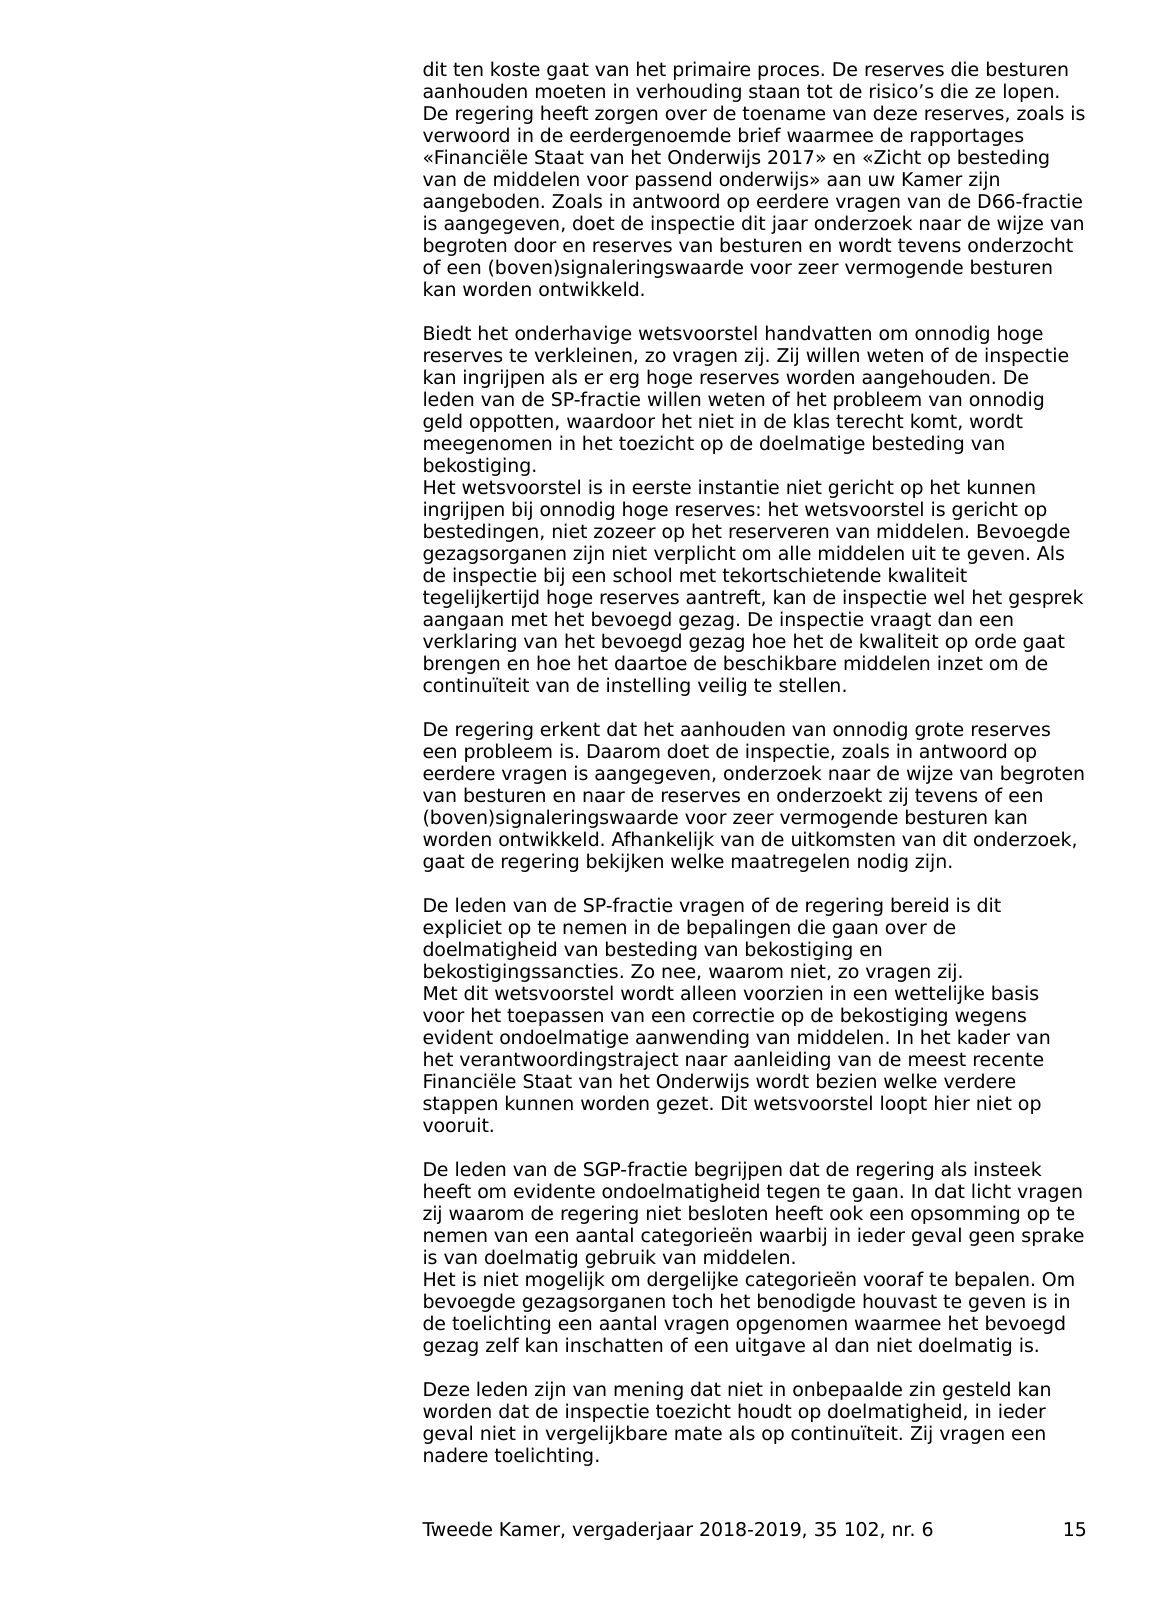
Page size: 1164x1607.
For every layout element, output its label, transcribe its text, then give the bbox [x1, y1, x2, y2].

text Het is niet mogelijk om dergelijke categorieën vooraf te bepalen. Om bevoegde gezagsorganen toch het benodigde houvast te geven is in de toelichting een aantal vragen opgenomen waarmee het bevoegd gezag zelf kan inschatten of een uitgave al dan niet doelmatig is. [422, 1269, 1087, 1357]
text dit ten koste gaat van het primaire proces. De reserves die besturen aanhouden moeten in verhouding staan tot de risico’s die ze lopen. De regering heeft zorgen over de toename van deze reserves, zoals is verwoord in de eerdergenoemde brief waarmee de rapportages «Financiële Staat van het Onderwijs 2017» en «Zicht op besteding van de middelen voor passend onderwijs» aan uw Kamer zijn aangeboden. Zoals in antwoord op eerdere vragen van de D66-fractie is aangegeven, doet de inspectie dit jaar onderzoek naar de wijze van begroten door en reserves van besturen en wordt tevens onderzocht of een (boven)signaleringswaarde voor zeer vermogende besturen kan worden ontwikkeld. [422, 59, 1087, 301]
text Het wetsvoorstel is in eerste instantie niet gericht op het kunnen ingrijpen bij onnodig hoge reserves: het wetsvoorstel is gericht op bestedingen, niet zozeer op het reserveren van middelen. Bevoegde gezagsorganen zijn niet verplicht om alle middelen uit te geven. Als de inspectie bij een school met tekortschietende kwaliteit tegelijkertijd hoge reserves aantreft, kan de inspectie wel het gesprek aangaan met het bevoegd gezag. De inspectie vraagt dan een verklaring van het bevoegd gezag hoe het de kwaliteit op orde gaat brengen en hoe het daartoe de beschikbare middelen inzet om de continuïteit van de instelling veilig te stellen. [422, 477, 1087, 697]
text Deze leden zijn van mening dat niet in onbepaalde zin gesteld kan worden dat de inspectie toezicht houdt op doelmatigheid, in ieder geval niet in vergelijkbare mate als op continuïteit. Zij vragen een nadere toelichting. [422, 1379, 1087, 1467]
text Biedt het onderhavige wetsvoorstel handvatten om onnodig hoge reserves te verkleinen, zo vragen zij. Zij willen weten of de inspectie kan ingrijpen als er erg hoge reserves worden aangehouden. De leden van de SP-fractie willen weten of het probleem van onnodig geld oppotten, waardoor het niet in de klas terecht komt, wordt meegenomen in het toezicht op de doelmatige besteding van bekostiging. [422, 323, 1087, 477]
text De regering erkent dat het aanhouden van onnodig grote reserves een probleem is. Daarom doet de inspectie, zoals in antwoord op eerdere vragen is aangegeven, onderzoek naar de wijze van begroten van besturen en naar de reserves en onderzoekt zij tevens of een (boven)signaleringswaarde voor zeer vermogende besturen kan worden ontwikkeld. Afhankelijk van de uitkomsten van dit onderzoek, gaat de regering bekijken welke maatregelen nodig zijn. [422, 719, 1087, 873]
text Met dit wetsvoorstel wordt alleen voorzien in een wettelijke basis voor het toepassen van een correctie op de bekostiging wegens evident ondoelmatige aanwending van middelen. In het kader van het verantwoordingstraject naar aanleiding van de meest recente Financiële Staat van het Onderwijs wordt bezien welke verdere stappen kunnen worden gezet. Dit wetsvoorstel loopt hier niet op vooruit. [422, 983, 1087, 1137]
text De leden van de SP-fractie vragen of de regering bereid is dit expliciet op te nemen in de bepalingen die gaan over de doelmatigheid van besteding van bekostiging en bekostigingssancties. Zo nee, waarom niet, zo vragen zij. [422, 895, 1087, 983]
text De leden van de SGP-fractie begrijpen dat de regering als insteek heeft om evidente ondoelmatigheid tegen te gaan. In dat licht vragen zij waarom de regering niet besloten heeft ook een opsomming op te nemen van een aantal categorieën waarbij in ieder geval geen sprake is van doelmatig gebruik van middelen. [422, 1159, 1087, 1269]
